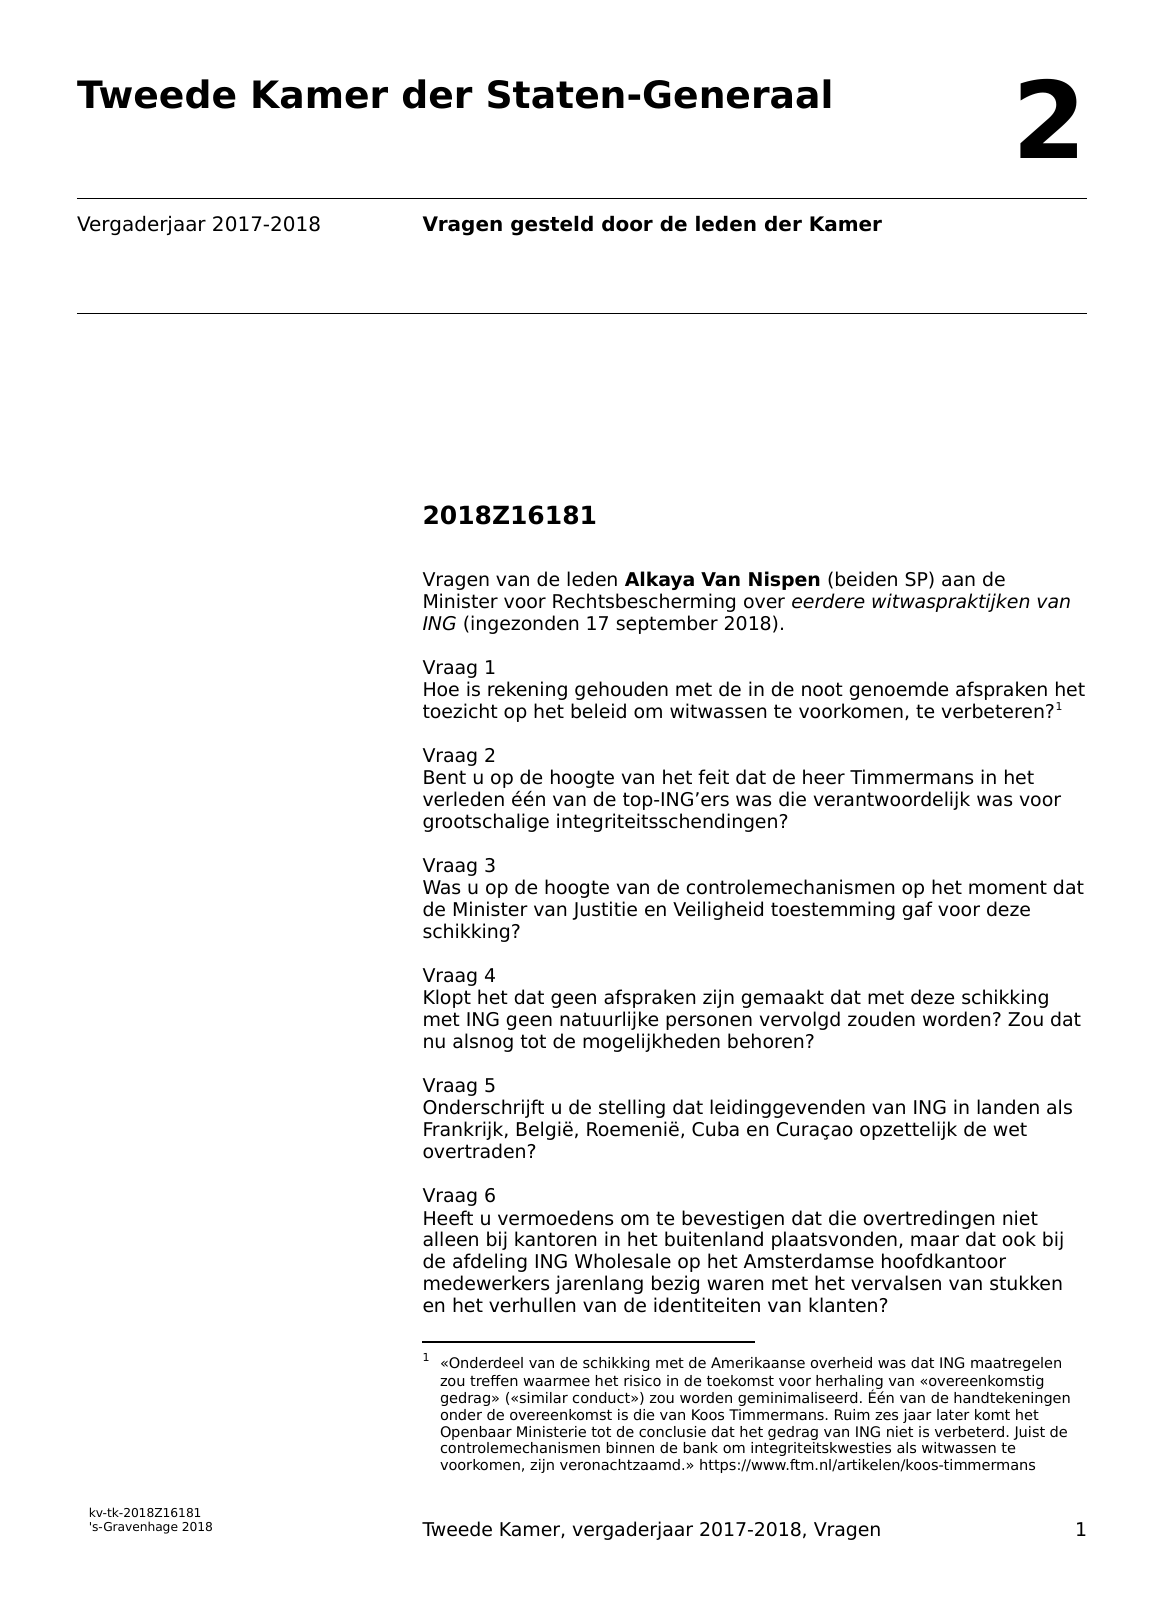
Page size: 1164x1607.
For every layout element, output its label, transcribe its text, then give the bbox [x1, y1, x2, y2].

text Bent u op de hoogte van het feit dat de heer Timmermans in het verleden één van de top-ING’ers was die verantwoordelijk was voor grootschalige integriteitsschendingen? [422, 767, 1087, 833]
text Was u op de hoogte van de controlemechanismen op het moment dat de Minister van Justitie en Veiligheid toestemming gaf voor deze schikking? [422, 877, 1087, 943]
text Onderschrijft u de stelling dat leidinggevenden van ING in landen als Frankrijk, België, Roemenië, Cuba en Curaçao opzettelijk de wet overtraden? [422, 1097, 1087, 1163]
text Hoe is rekening gehouden met de in de noot genoemde afspraken het toezicht op het beleid om witwassen te voorkomen, te verbeteren? [422, 679, 1087, 723]
table_cell Vragen gesteld door de leden der Kamer [422, 199, 1087, 313]
text Heeft u vermoedens om te bevestigen dat die overtredingen niet alleen bij kantoren in het buitenland plaatsvonden, maar dat ook bij de afdeling ING Wholesale op het Amsterdamse hoofdkantoor medewerkers jarenlang bezig waren met het vervalsen van stukken en het verhullen van de identiteiten van klanten? [422, 1207, 1087, 1317]
table_cell Vergaderjaar 2017-2018 [77, 199, 422, 313]
table_header 2 [886, 59, 1087, 198]
text Vraag 2 [422, 745, 1087, 767]
text Vragen van de leden Alkaya Van Nispen (beiden SP) aan de Minister voor Rechtsbescherming over eerdere witwaspraktijken van ING (ingezonden 17 september 2018). [422, 569, 1087, 635]
text Vraag 6 [422, 1185, 1087, 1207]
text «Onderdeel van de schikking met de Amerikaanse overheid was dat ING maatregelen zou treffen waarmee het risico in de toekomst voor herhaling van «overeenkomstig gedrag» («similar conduct») zou worden geminimaliseerd. Één van de handtekeningen onder de overeenkomst is die van Koos Timmermans. Ruim zes jaar later komt het Openbaar Ministerie tot de conclusie dat het gedrag van ING niet is verbeterd. Juist de controlemechanismen binnen de bank om integriteitskwesties als witwassen te voorkomen, zijn veronachtzaamd.» https://www.ftm.nl/artikelen/koos-timmermans [422, 1351, 1087, 1474]
text Vraag 4 [422, 965, 1087, 987]
text Vraag 1 [422, 657, 1087, 679]
text Klopt het dat geen afspraken zijn gemaakt dat met deze schikking met ING geen natuurlijke personen vervolgd zouden worden? Zou dat nu alsnog tot de mogelijkheden behoren? [422, 987, 1087, 1053]
text 2018Z16181 [422, 501, 1087, 531]
text Vraag 3 [422, 855, 1087, 877]
text kv-tk-2018Z16181 [88, 1506, 323, 1520]
text 's-Gravenhage 2018 [88, 1520, 323, 1534]
table_header Tweede Kamer der Staten-Generaal [77, 59, 886, 198]
text Vraag 5 [422, 1075, 1087, 1097]
